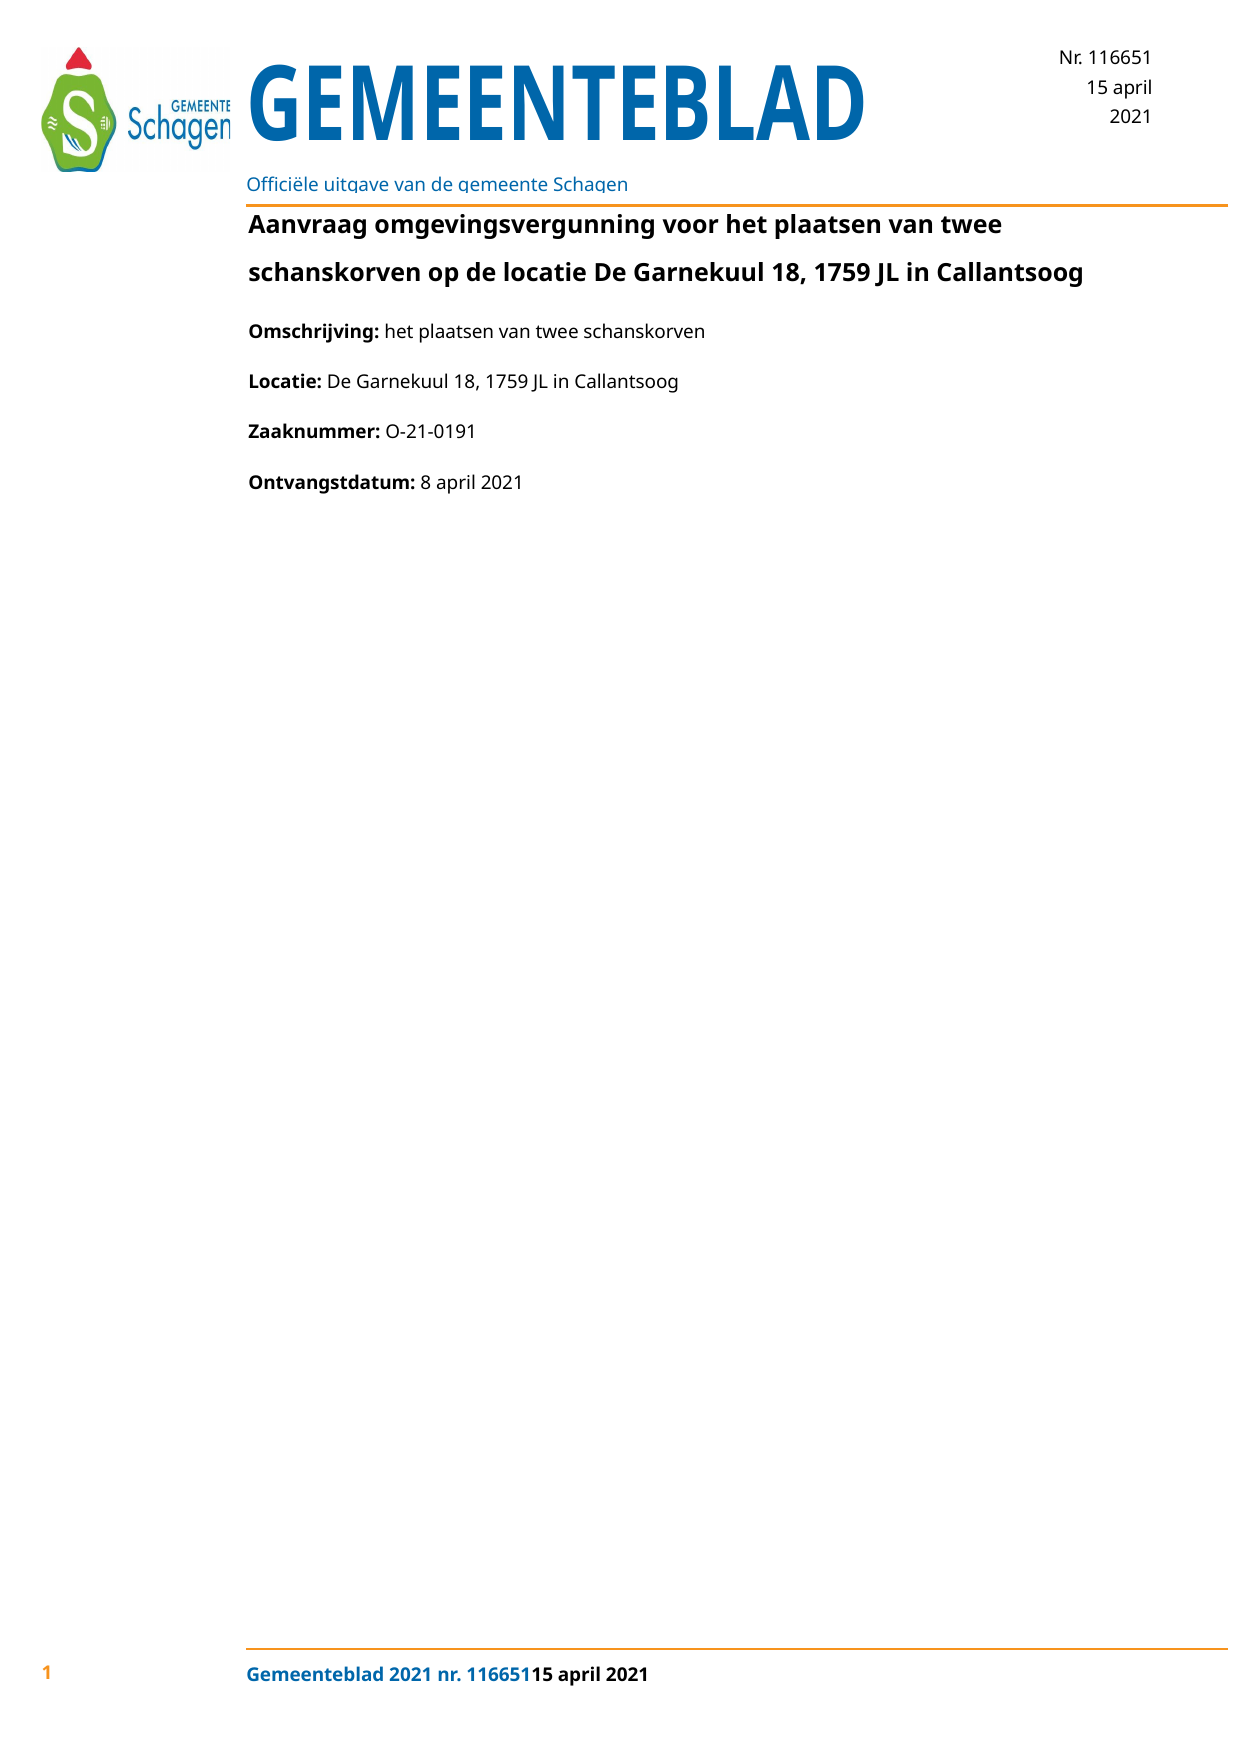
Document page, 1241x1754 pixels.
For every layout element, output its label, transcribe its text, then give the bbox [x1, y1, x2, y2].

text Locatie: De Garnekuul 18, 1759 JL in Callantsoog [248, 368, 1152, 394]
text Aanvraag omgevingsvergunning voor het plaatsen van twee schanskorven op de locatie De Garnekuul 18, 1759 JL in Callantsoog [248, 207, 1152, 288]
picture [41, 47, 231, 172]
text Omschrijving: het plaatsen van twee schanskorven [248, 318, 1152, 344]
text Zaaknummer: O-21-0191 [248, 419, 1152, 444]
text Ontvangstdatum: 8 april 2021 [248, 469, 1152, 495]
